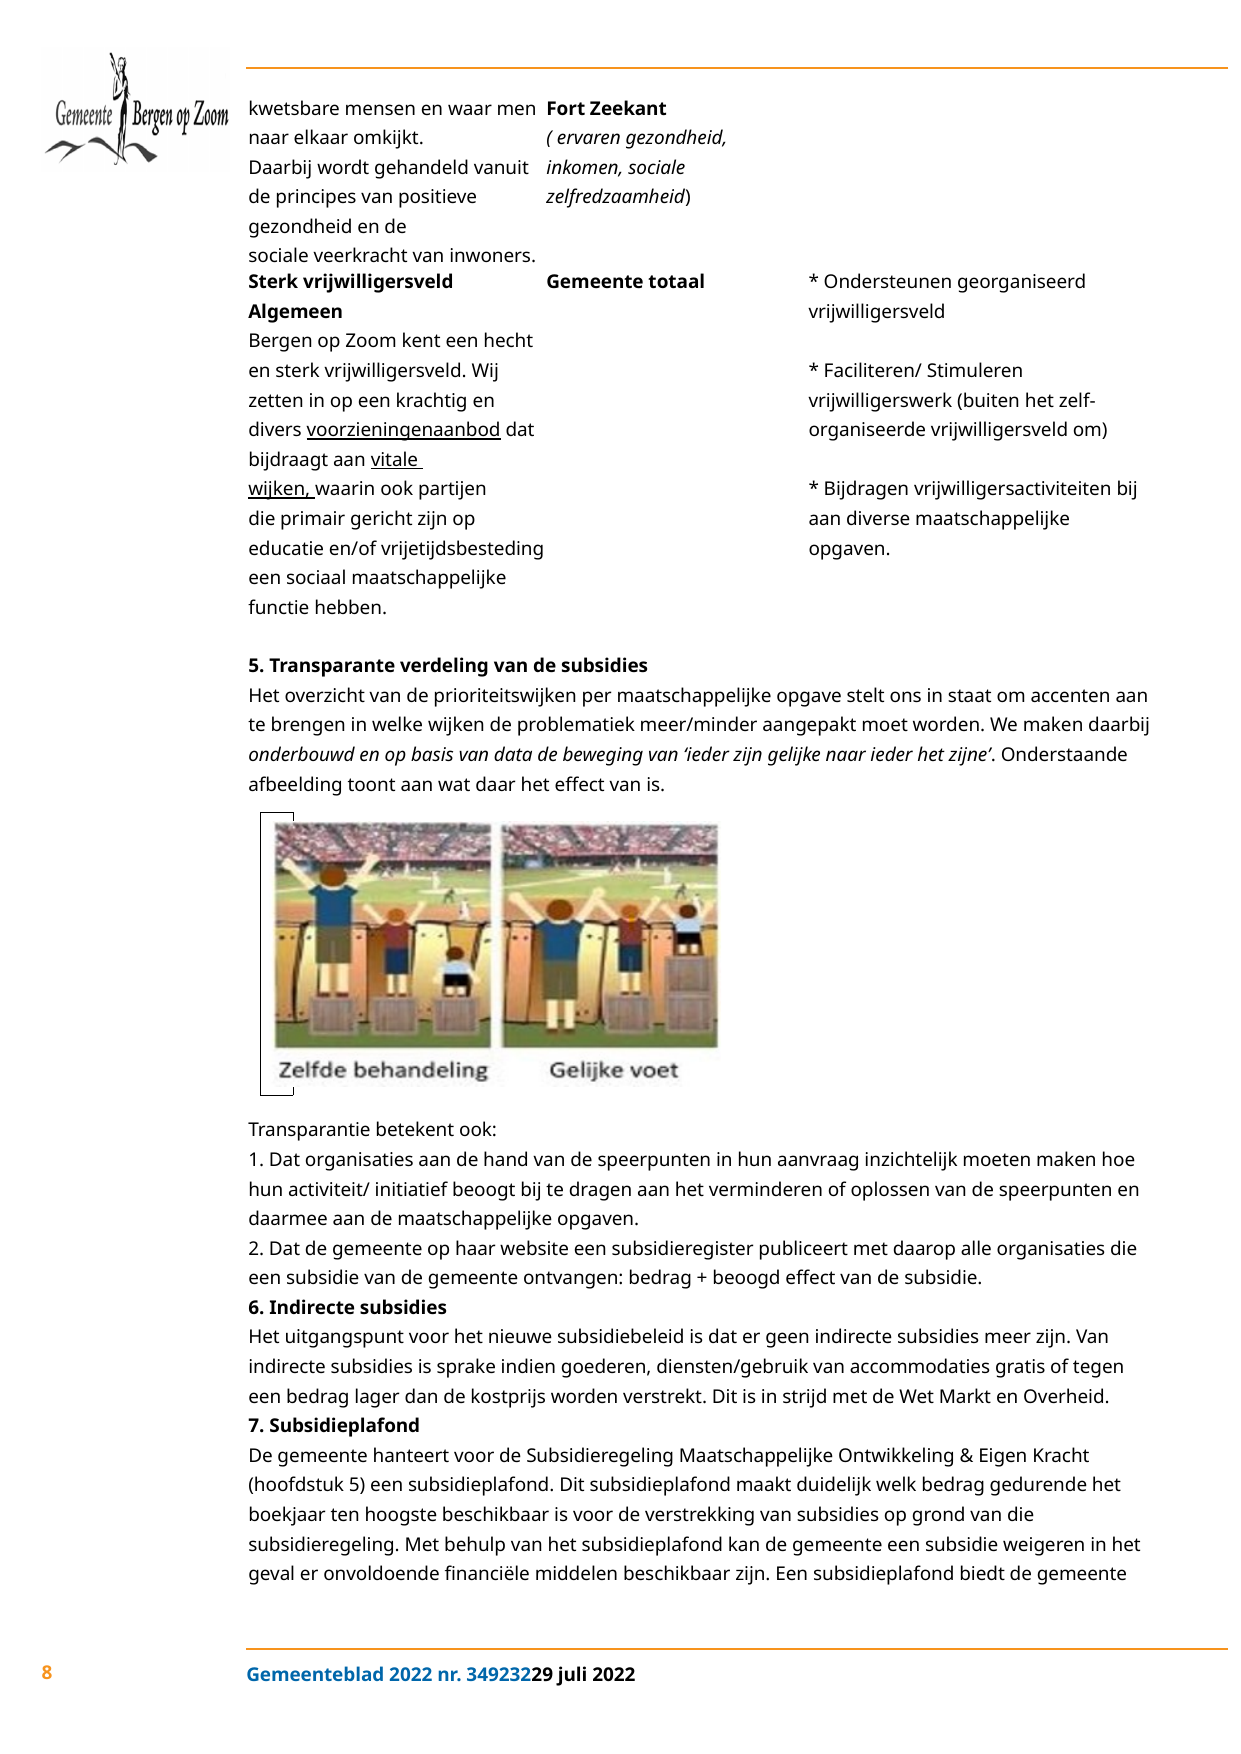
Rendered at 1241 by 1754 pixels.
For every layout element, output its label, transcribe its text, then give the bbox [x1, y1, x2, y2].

picture [268, 821, 722, 1087]
text Transparantie betekent ook: [248, 1117, 1152, 1142]
text Het overzicht van de prioriteitswijken per maatschappelijke opgave stelt ons in staat om accenten aan te brengen in welke wijken de problematiek meer/minder aangepakt moet worden. We maken daarbij onderbouwd en op basis van data de beweging van ‘ieder zijn gelijke naar ieder het zijne’. Onderstaande afbeelding toont aan wat daar het effect van is. [248, 682, 1152, 796]
table_cell Sterk vrijwilligersveld ​Algemeen Bergen op Zoom kent een hecht en sterk vrijwilligersveld. Wij zetten in op een krachtig en divers voorzieningenaanbod dat bijdraagt aan vitale wijken, waarin ook partijen die primair gericht zijn op educatie en/of vrijetijdsbesteding een sociaal maatschappelijke functie hebben. ​ [248, 269, 546, 619]
text De gemeente hanteert voor de Subsidieregeling Maatschappelijke Ontwikkeling & Eigen Kracht (hoofdstuk 5) een subsidieplafond. Dit subsidieplafond maakt duidelijk welk bedrag gedurende het boekjaar ten hoogste beschikbaar is voor de verstrekking van subsidies op grond van die subsidieregeling. Met behulp van het subsidieplafond kan de gemeente een subsidie weigeren in het geval er onvoldoende financiële middelen beschikbaar zijn. Een subsidieplafond biedt de gemeente [248, 1442, 1152, 1586]
table_cell kwetsbare mensen en waar men naar elkaar omkijkt. Daarbij wordt gehandeld vanuit de principes van positieve gezondheid en de sociale veerkracht van inwoners.​ [248, 95, 546, 268]
table_cell * Ondersteunen georganiseerd vrijwilligersveld * Faciliteren/ Stimuleren vrijwilligerswerk (buiten het zelf-organiseerde vrijwilligersveld om) * Bijdragen vrijwilligersactiviteiten bij aan diverse maatschappelijke opgaven. [808, 269, 1152, 619]
text 5. Transparante verdeling van de subsidies [248, 652, 1152, 678]
text Het uitgangspunt voor het nieuwe subsidiebeleid is dat er geen indirecte subsidies meer zijn. Van indirecte subsidies is sprake indien goederen, diensten/gebruik van accommodaties gratis of tegen een bedrag lager dan de kostprijs worden verstrekt. Dit is in strijd met de Wet Markt en Overheid. [248, 1324, 1152, 1409]
text 6. Indirecte subsidies [248, 1294, 1152, 1320]
table_cell Fort Zeekant ( ervaren gezondheid, inkomen, sociale zelfredzaamheid) [546, 95, 808, 268]
table_cell [808, 95, 1152, 268]
table_cell Gemeente totaal [546, 269, 808, 619]
text 1. Dat organisaties aan de hand van de speerpunten in hun aanvraag inzichtelijk moeten maken hoe hun activiteit/ initiatief beoogt bij te dragen aan het verminderen of oplossen van de speerpunten en daarmee aan de maatschappelijke opgaven. [248, 1146, 1152, 1231]
picture [41, 47, 231, 172]
text 7. Subsidieplafond [248, 1412, 1152, 1438]
text 2. Dat de gemeente op haar website een subsidieregister publiceert met daarop alle organisaties die een subsidie van de gemeente ontvangen: bedrag + beoogd effect van de subsidie. [248, 1235, 1152, 1290]
